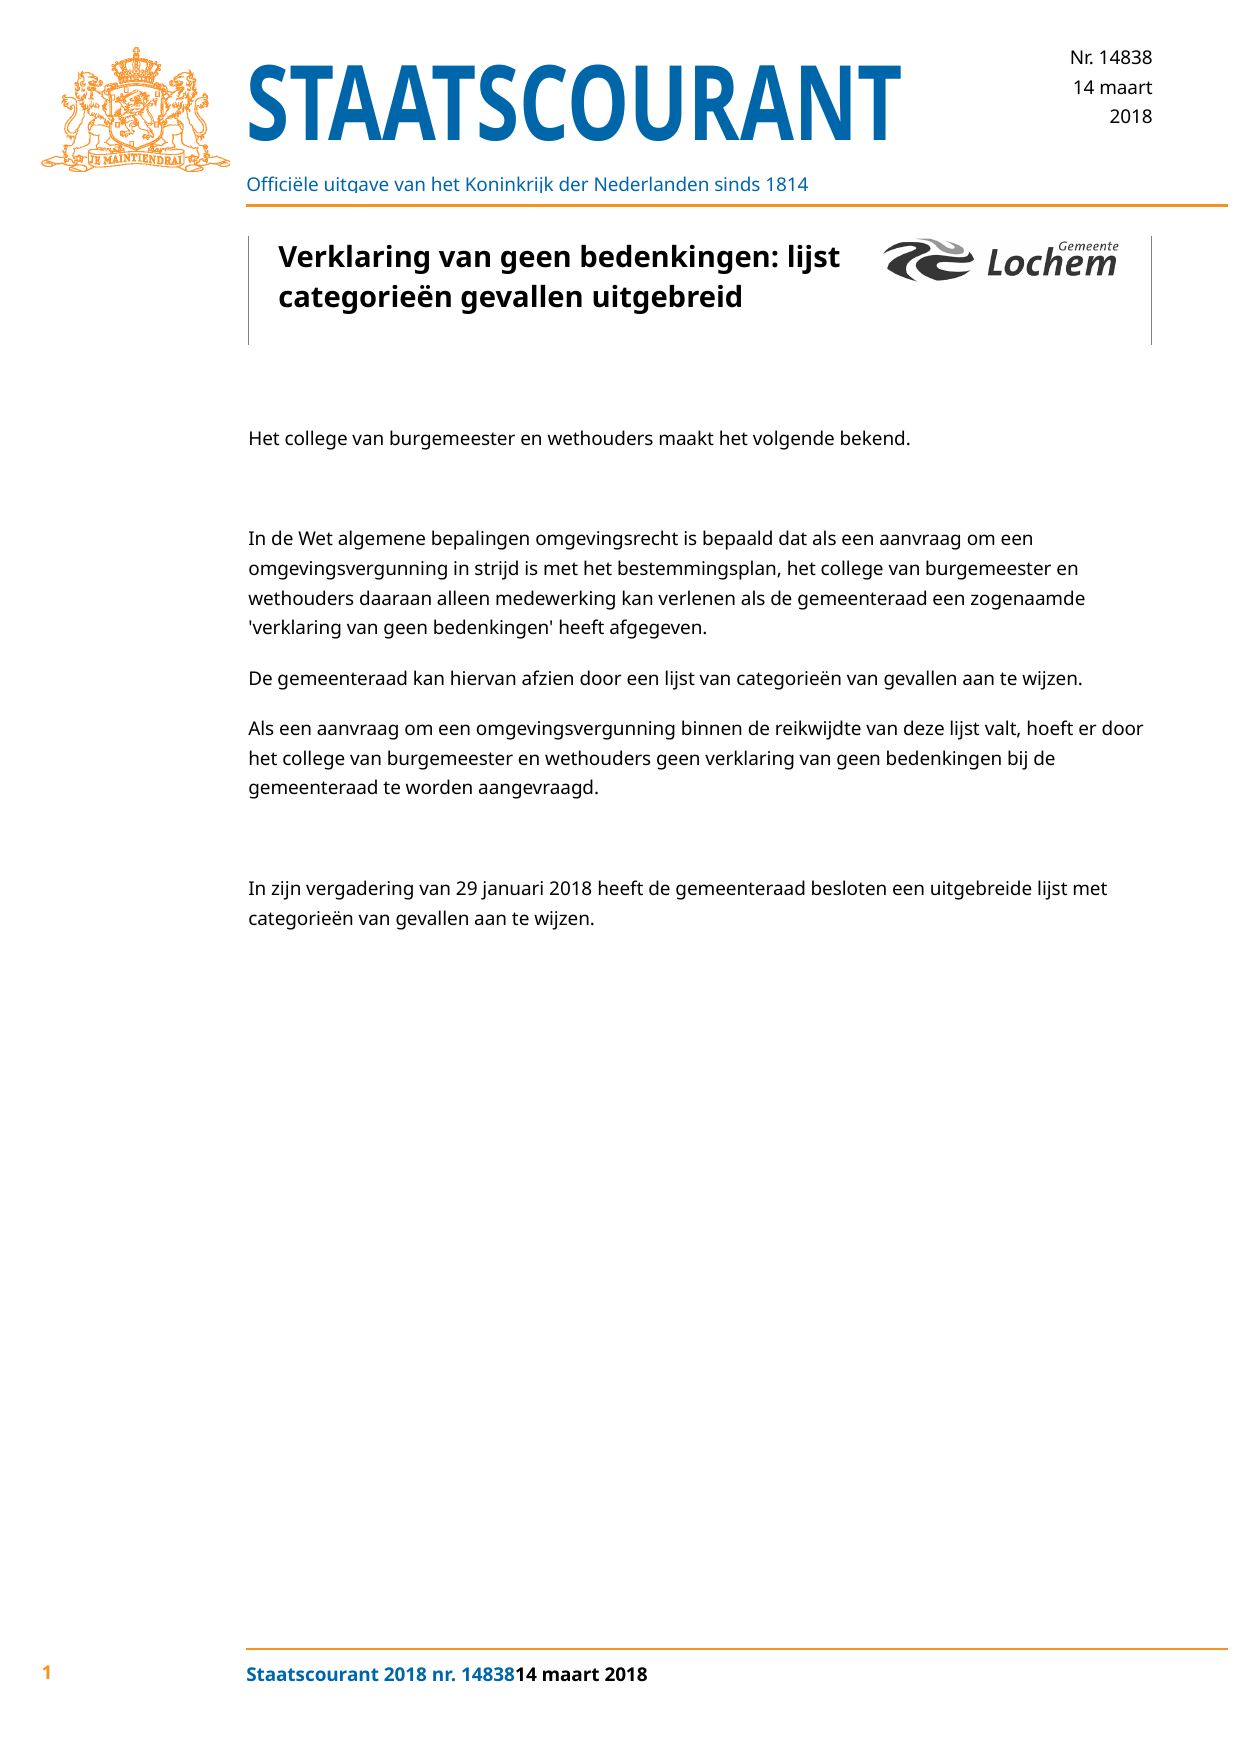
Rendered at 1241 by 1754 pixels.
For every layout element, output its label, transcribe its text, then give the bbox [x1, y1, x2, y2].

picture [41, 47, 231, 172]
picture [882, 236, 1119, 283]
table_header Verklaring van geen bedenkingen: lijst categorieën gevallen uitgebreid [249, 236, 850, 345]
text In de Wet algemene bepalingen omgevingsrecht is bepaald dat als een aanvraag om een omgevingsvergunning in strijd is met het bestemmingsplan, het college van burgemeester en wethouders daaraan alleen medewerking kan verlenen als de gemeenteraad een zogenaamde 'verklaring van geen bedenkingen' heeft afgegeven. [248, 526, 1152, 640]
text Als een aanvraag om een omgevingsvergunning binnen de reikwijdte van deze lijst valt, hoeft er door het college van burgemeester en wethouders geen verklaring van geen bedenkingen bij de gemeenteraad te worden aangevraagd. [248, 715, 1152, 800]
text Het college van burgemeester en wethouders maakt het volgende bekend. [248, 425, 1152, 450]
table_header [850, 236, 1151, 345]
text In zijn vergadering van 29 januari 2018 heeft de gemeenteraad besloten een uitgebreide lijst met categorieën van gevallen aan te wijzen. [248, 875, 1152, 930]
text De gemeenteraad kan hiervan afzien door een lijst van categorieën van gevallen aan te wijzen. [248, 665, 1152, 690]
